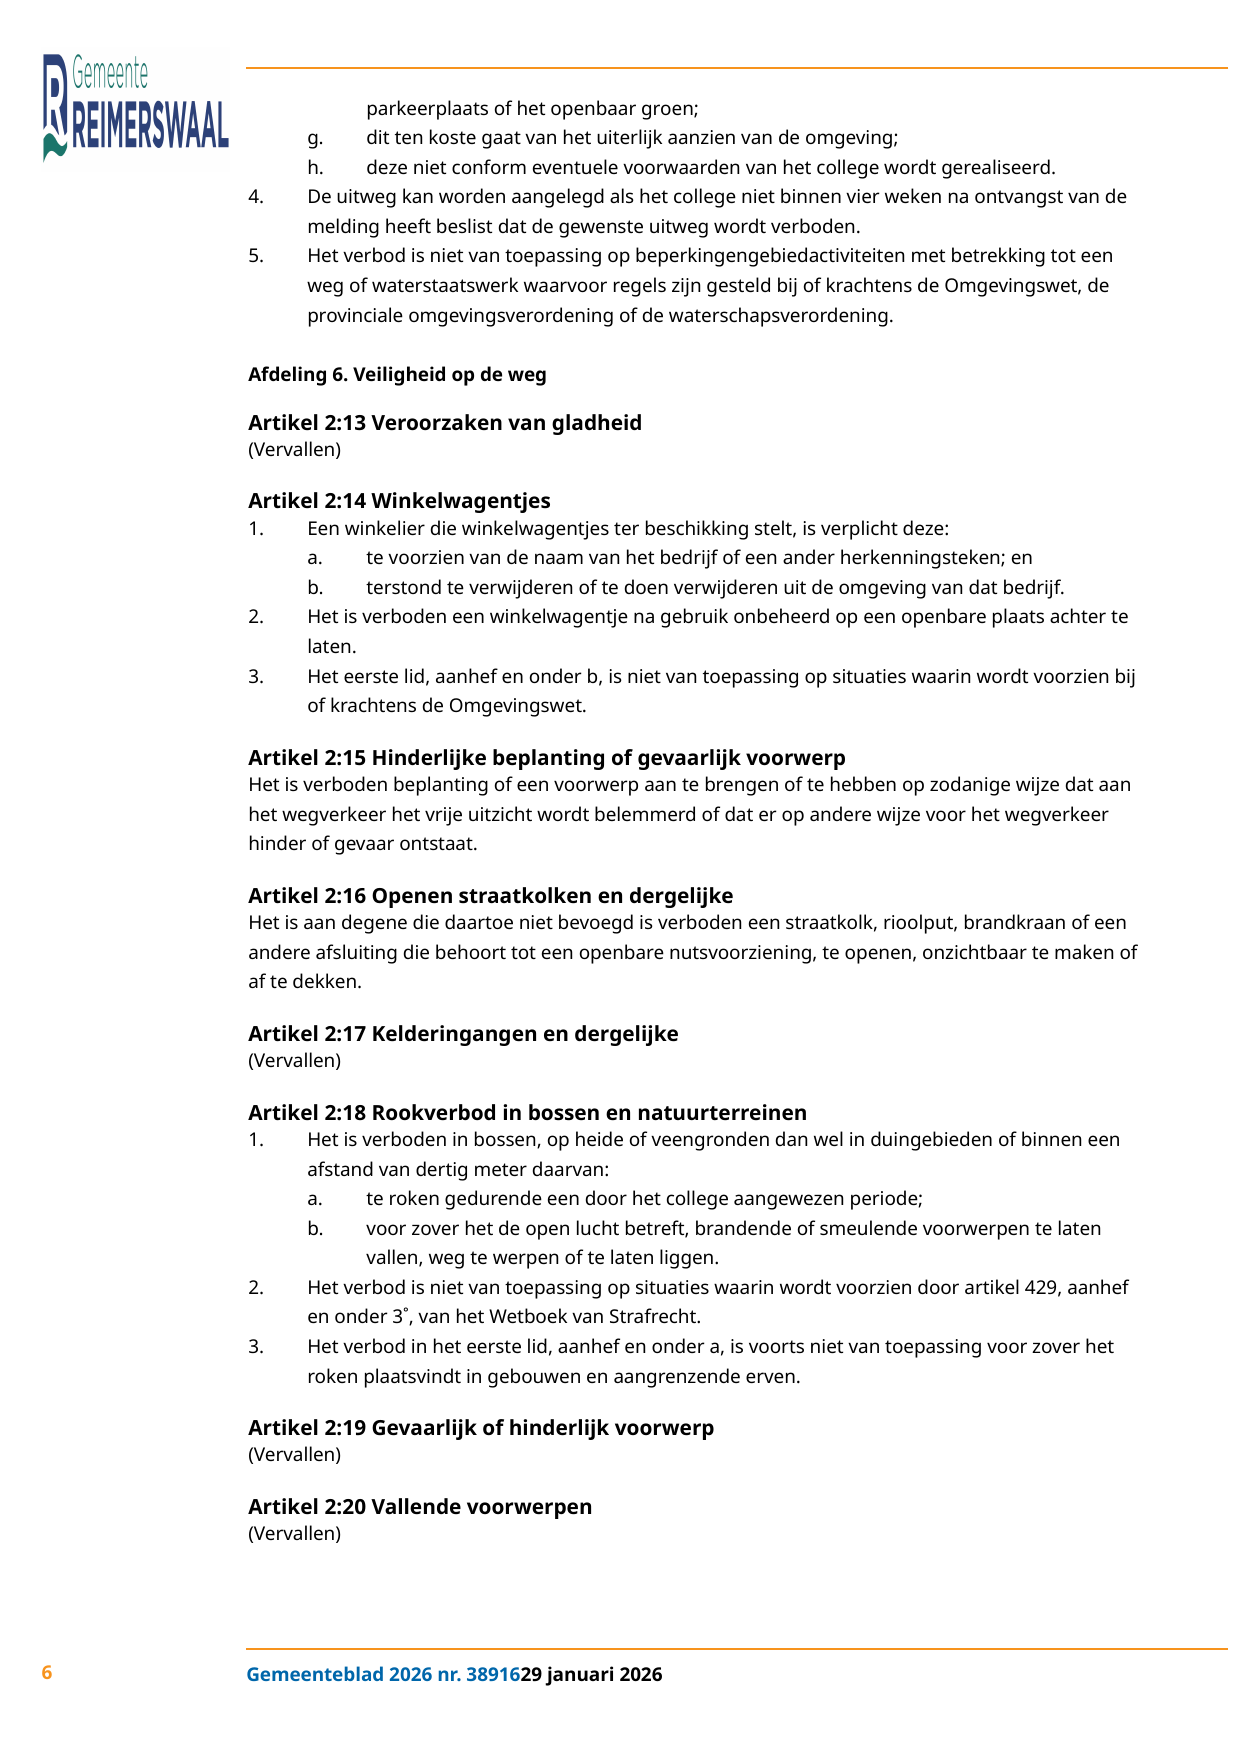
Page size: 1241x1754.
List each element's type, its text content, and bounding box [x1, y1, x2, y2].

text (Vervallen) [248, 1442, 1152, 1467]
list te roken gedurende een door het college aangewezen periode; [307, 1185, 1152, 1211]
list Een winkelier die winkelwagentjes ter beschikking stelt, is verplicht deze: [248, 515, 1152, 541]
text Artikel 2:15 Hinderlijke beplanting of gevaarlijk voorwerp [248, 743, 1152, 771]
text Artikel 2:19 Gevaarlijk of hinderlijk voorwerp [248, 1413, 1152, 1442]
text (Vervallen) [248, 436, 1152, 462]
list De uitweg kan worden aangelegd als het college niet binnen vier weken na ontvangst van de melding heeft beslist dat de gewenste uitweg wordt verboden. [248, 183, 1152, 239]
text Artikel 2:20 Vallende voorwerpen [248, 1492, 1152, 1521]
text Artikel 2:16 Openen straatkolken en dergelijke [248, 881, 1152, 909]
list deze niet conform eventuele voorwaarden van het college wordt gerealiseerd. [307, 154, 1152, 180]
text (Vervallen) [248, 1521, 1152, 1546]
text Artikel 2:13 Veroorzaken van gladheid [248, 408, 1152, 436]
list dit ten koste gaat van het uiterlijk aanzien van de omgeving; [307, 124, 1152, 150]
list Het verbod in het eerste lid, aanhef en onder a, is voorts niet van toepassing voor zover het roken plaatsvindt in gebouwen en aangrenzende erven. [248, 1333, 1152, 1388]
text Het is verboden beplanting of een voorwerp aan te brengen of te hebben op zodanige wijze dat aan het wegverkeer het vrije uitzicht wordt belemmerd of dat er op andere wijze voor het wegverkeer hinder of gevaar ontstaat. [248, 771, 1152, 856]
text Artikel 2:14 Winkelwagentjes [248, 486, 1152, 515]
list voor zover het de open lucht betreft, brandende of smeulende voorwerpen te laten vallen, weg te werpen of te laten liggen. [307, 1215, 1152, 1270]
list parkeerplaats of het openbaar groen; [307, 95, 1152, 121]
text Artikel 2:18 Rookverbod in bossen en natuurterreinen [248, 1098, 1152, 1126]
list Het verbod is niet van toepassing op situaties waarin wordt voorzien door artikel 429, aanhef en onder 3˚, van het Wetboek van Strafrecht. [248, 1274, 1152, 1329]
list Het verbod is niet van toepassing op beperkingengebiedactiviteiten met betrekking tot een weg of waterstaatswerk waarvoor regels zijn gesteld bij of krachtens de Omgevingswet, de provinciale omgevingsverordening of de waterschapsverordening. [248, 243, 1152, 328]
list terstond te verwijderen of te doen verwijderen uit de omgeving van dat bedrijf. [307, 574, 1152, 600]
picture [41, 47, 231, 172]
text Afdeling 6. Veiligheid op de weg [248, 361, 1152, 387]
text Artikel 2:17 Kelderingangen en dergelijke [248, 1019, 1152, 1047]
list Het is verboden een winkelwagentje na gebruik onbeheerd op een openbare plaats achter te laten. [248, 604, 1152, 659]
text Het is aan degene die daartoe niet bevoegd is verboden een straatkolk, rioolput, brandkraan of een andere afsluiting die behoort tot een openbare nutsvoorziening, te openen, onzichtbaar te maken of af te dekken. [248, 909, 1152, 994]
list Het is verboden in bossen, op heide of veengronden dan wel in duingebieden of binnen een afstand van dertig meter daarvan: [248, 1126, 1152, 1181]
list te voorzien van de naam van het bedrijf of een ander herkenningsteken; en [307, 544, 1152, 570]
text (Vervallen) [248, 1047, 1152, 1073]
list Het eerste lid, aanhef en onder b, is niet van toepassing op situaties waarin wordt voorzien bij of krachtens de Omgevingswet. [248, 663, 1152, 718]
